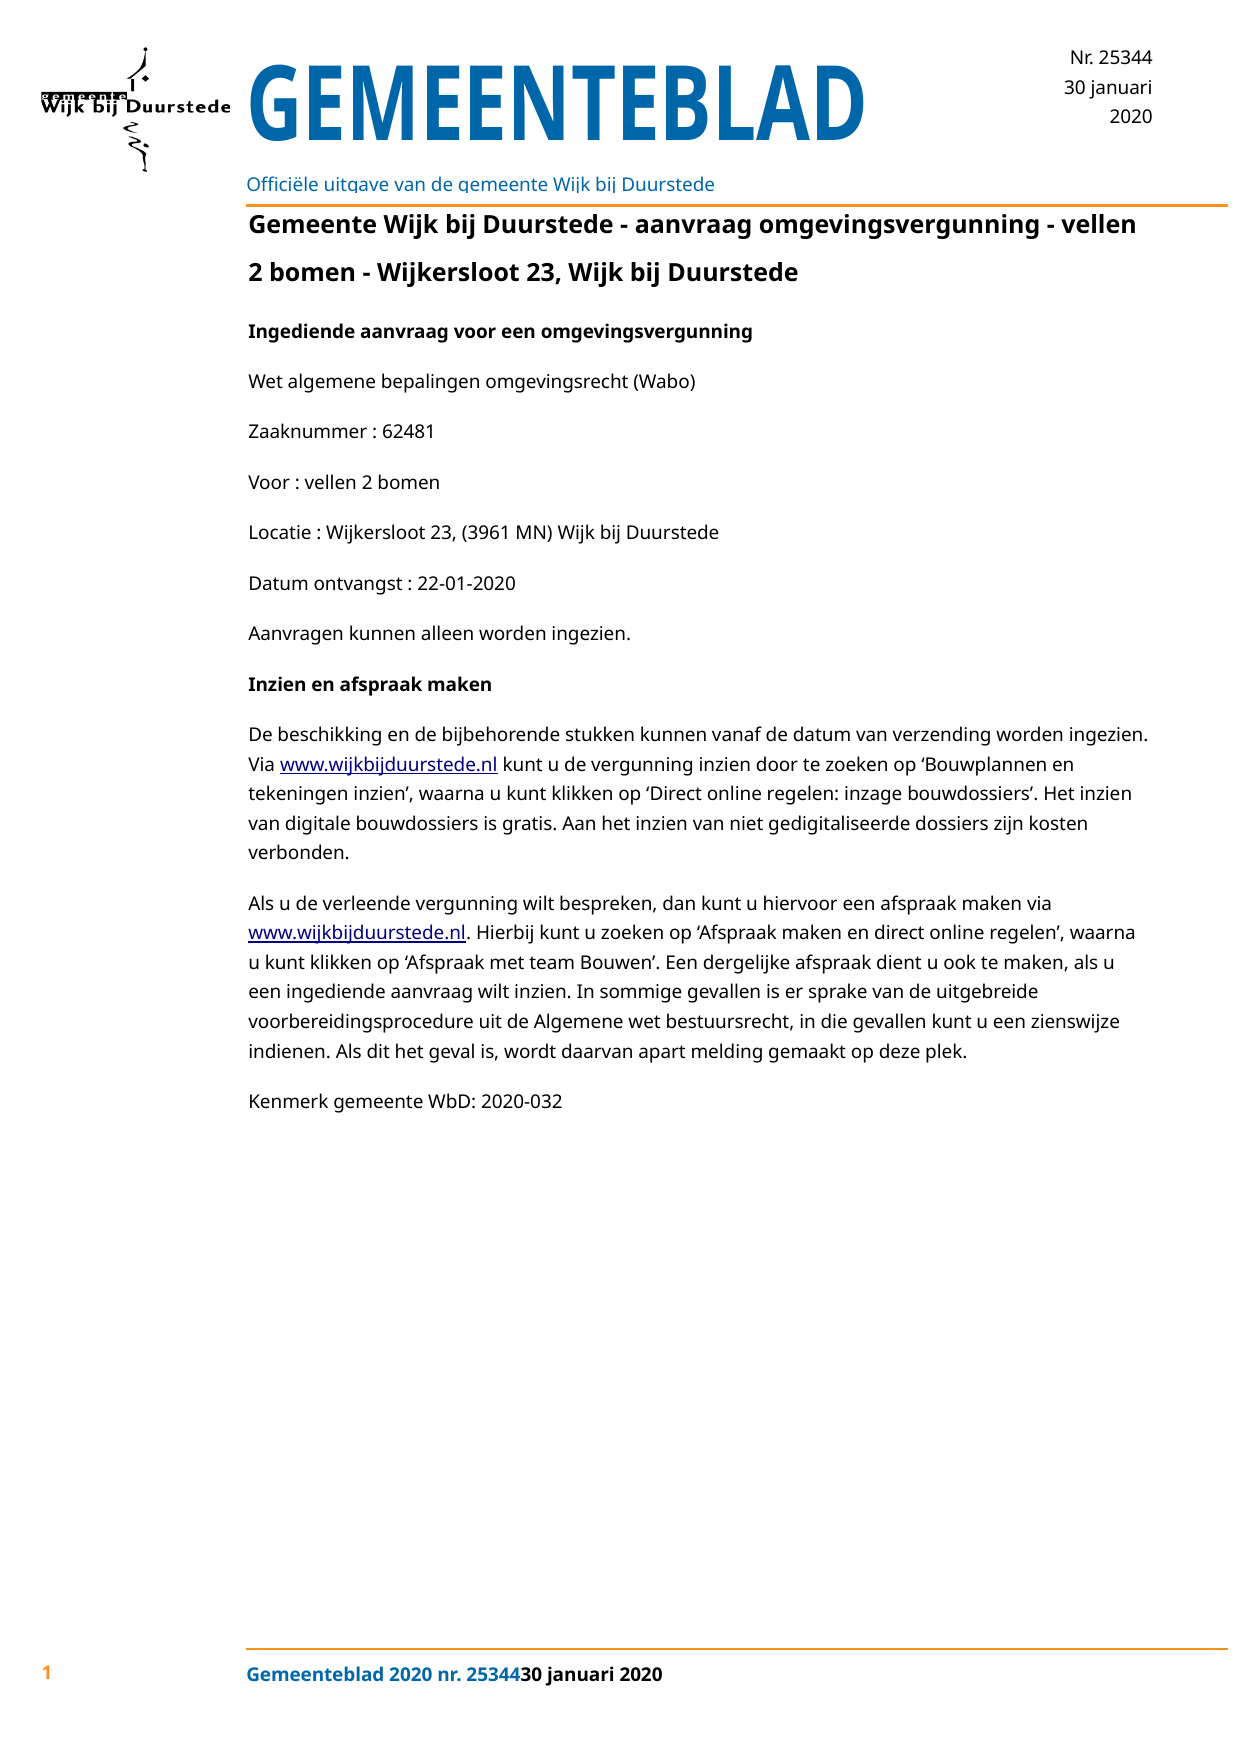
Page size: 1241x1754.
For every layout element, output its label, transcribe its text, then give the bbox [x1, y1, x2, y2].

text Kenmerk gemeente WbD: 2020-032 [248, 1088, 1152, 1114]
text Als u de verleende vergunning wilt bespreken, dan kunt u hiervoor een afspraak maken via www.wijkbijduurstede.nl. Hierbij kunt u zoeken op ‘Afspraak maken en direct online regelen’, waarna u kunt klikken op ‘Afspraak met team Bouwen’. Een dergelijke afspraak dient u ook te maken, als u een ingediende aanvraag wilt inzien. In sommige gevallen is er sprake van de uitgebreide voorbereidingsprocedure uit de Algemene wet bestuursrecht, in die gevallen kunt u een zienswijze indienen. Als dit het geval is, wordt daarvan apart melding gemaakt op deze plek. [248, 890, 1152, 1064]
picture [41, 47, 231, 172]
text Zaaknummer : 62481 [248, 419, 1152, 444]
text Inzien en afspraak maken [248, 671, 1152, 697]
text De beschikking en de bijbehorende stukken kunnen vanaf de datum van verzending worden ingezien. Via www.wijkbijduurstede.nl kunt u de vergunning inzien door te zoeken op ‘Bouwplannen en tekeningen inzien’, waarna u kunt klikken op ‘Direct online regelen: inzage bouwdossiers’. Het inzien van digitale bouwdossiers is gratis. Aan het inzien van niet gedigitaliseerde dossiers zijn kosten verbonden. [248, 721, 1152, 865]
text Datum ontvangst : 22-01-2020 [248, 570, 1152, 596]
text Locatie : Wijkersloot 23, (3961 MN) Wijk bij Duurstede [248, 519, 1152, 545]
text Ingediende aanvraag voor een omgevingsvergunning [248, 318, 1152, 344]
text Gemeente Wijk bij Duurstede - aanvraag omgevingsvergunning - vellen 2 bomen - Wijkersloot 23, Wijk bij Duurstede [248, 207, 1152, 288]
text Wet algemene bepalingen omgevingsrecht (Wabo) [248, 368, 1152, 394]
text Aanvragen kunnen alleen worden ingezien. [248, 620, 1152, 646]
text Voor : vellen 2 bomen [248, 469, 1152, 495]
